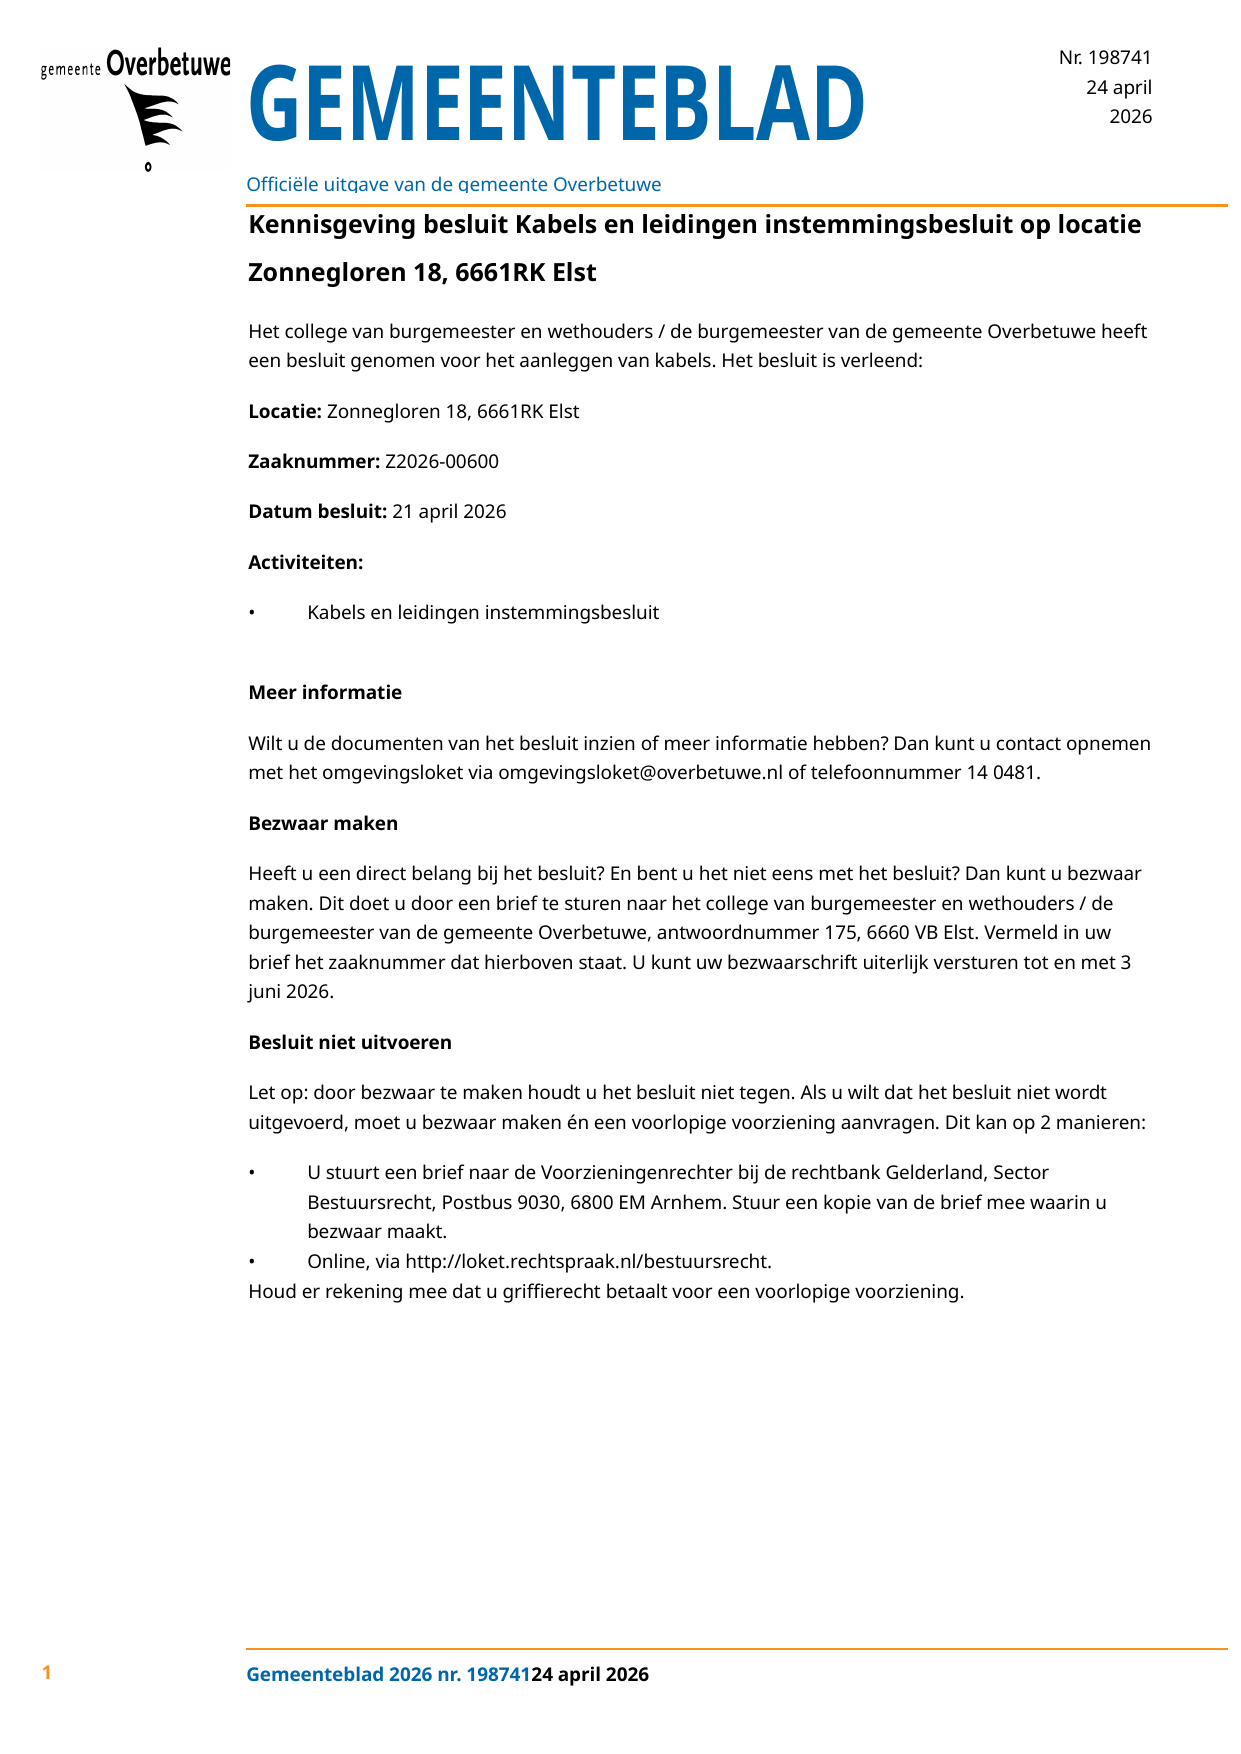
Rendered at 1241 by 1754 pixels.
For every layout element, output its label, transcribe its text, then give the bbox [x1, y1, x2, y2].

text Kennisgeving besluit Kabels en leidingen instemmingsbesluit op locatie Zonnegloren 18, 6661RK Elst [248, 207, 1152, 288]
text Activiteiten: [248, 549, 1152, 575]
list Online, via http://loket.rechtspraak.nl/bestuursrecht. [248, 1248, 1152, 1274]
text Houd er rekening mee dat u griffierecht betaalt voor een voorlopige voorziening. [248, 1278, 1152, 1304]
list U stuurt een brief naar de Voorzieningenrechter bij de rechtbank Gelderland, Sector Bestuursrecht, Postbus 9030, 6800 EM Arnhem. Stuur een kopie van de brief mee waarin u bezwaar maakt. [248, 1159, 1152, 1244]
text Locatie: Zonnegloren 18, 6661RK Elst [248, 398, 1152, 424]
text Het college van burgemeester en wethouders / de burgemeester van de gemeente Overbetuwe heeft een besluit genomen voor het aanleggen van kabels. Het besluit is verleend: [248, 318, 1152, 373]
text Bezwaar maken [248, 810, 1152, 836]
text Let op: door bezwaar te maken houdt u het besluit niet tegen. Als u wilt dat het besluit niet wordt uitgevoerd, moet u bezwaar maken én een voorlopige voorziening aanvragen. Dit kan op 2 manieren: [248, 1079, 1152, 1135]
text Besluit niet uitvoeren [248, 1029, 1152, 1055]
text Zaaknummer: Z2026-00600 [248, 448, 1152, 474]
text Wilt u de documenten van het besluit inzien of meer informatie hebben? Dan kunt u contact opnemen met het omgevingsloket via omgevingsloket@overbetuwe.nl of telefoonnummer 14 0481. [248, 730, 1152, 785]
list Kabels en leidingen instemmingsbesluit [248, 599, 1152, 625]
text Datum besluit: 21 april 2026 [248, 499, 1152, 524]
picture [41, 47, 231, 172]
text Heeft u een direct belang bij het besluit? En bent u het niet eens met het besluit? Dan kunt u bezwaar maken. Dit doet u door een brief te sturen naar het college van burgemeester en wethouders / de burgemeester van de gemeente Overbetuwe, antwoordnummer 175, 6660 VB Elst. Vermeld in uw brief het zaaknummer dat hierboven staat. U kunt uw bezwaarschrift uiterlijk versturen tot en met 3 juni 2026. [248, 860, 1152, 1004]
text Meer informatie [248, 679, 1152, 705]
